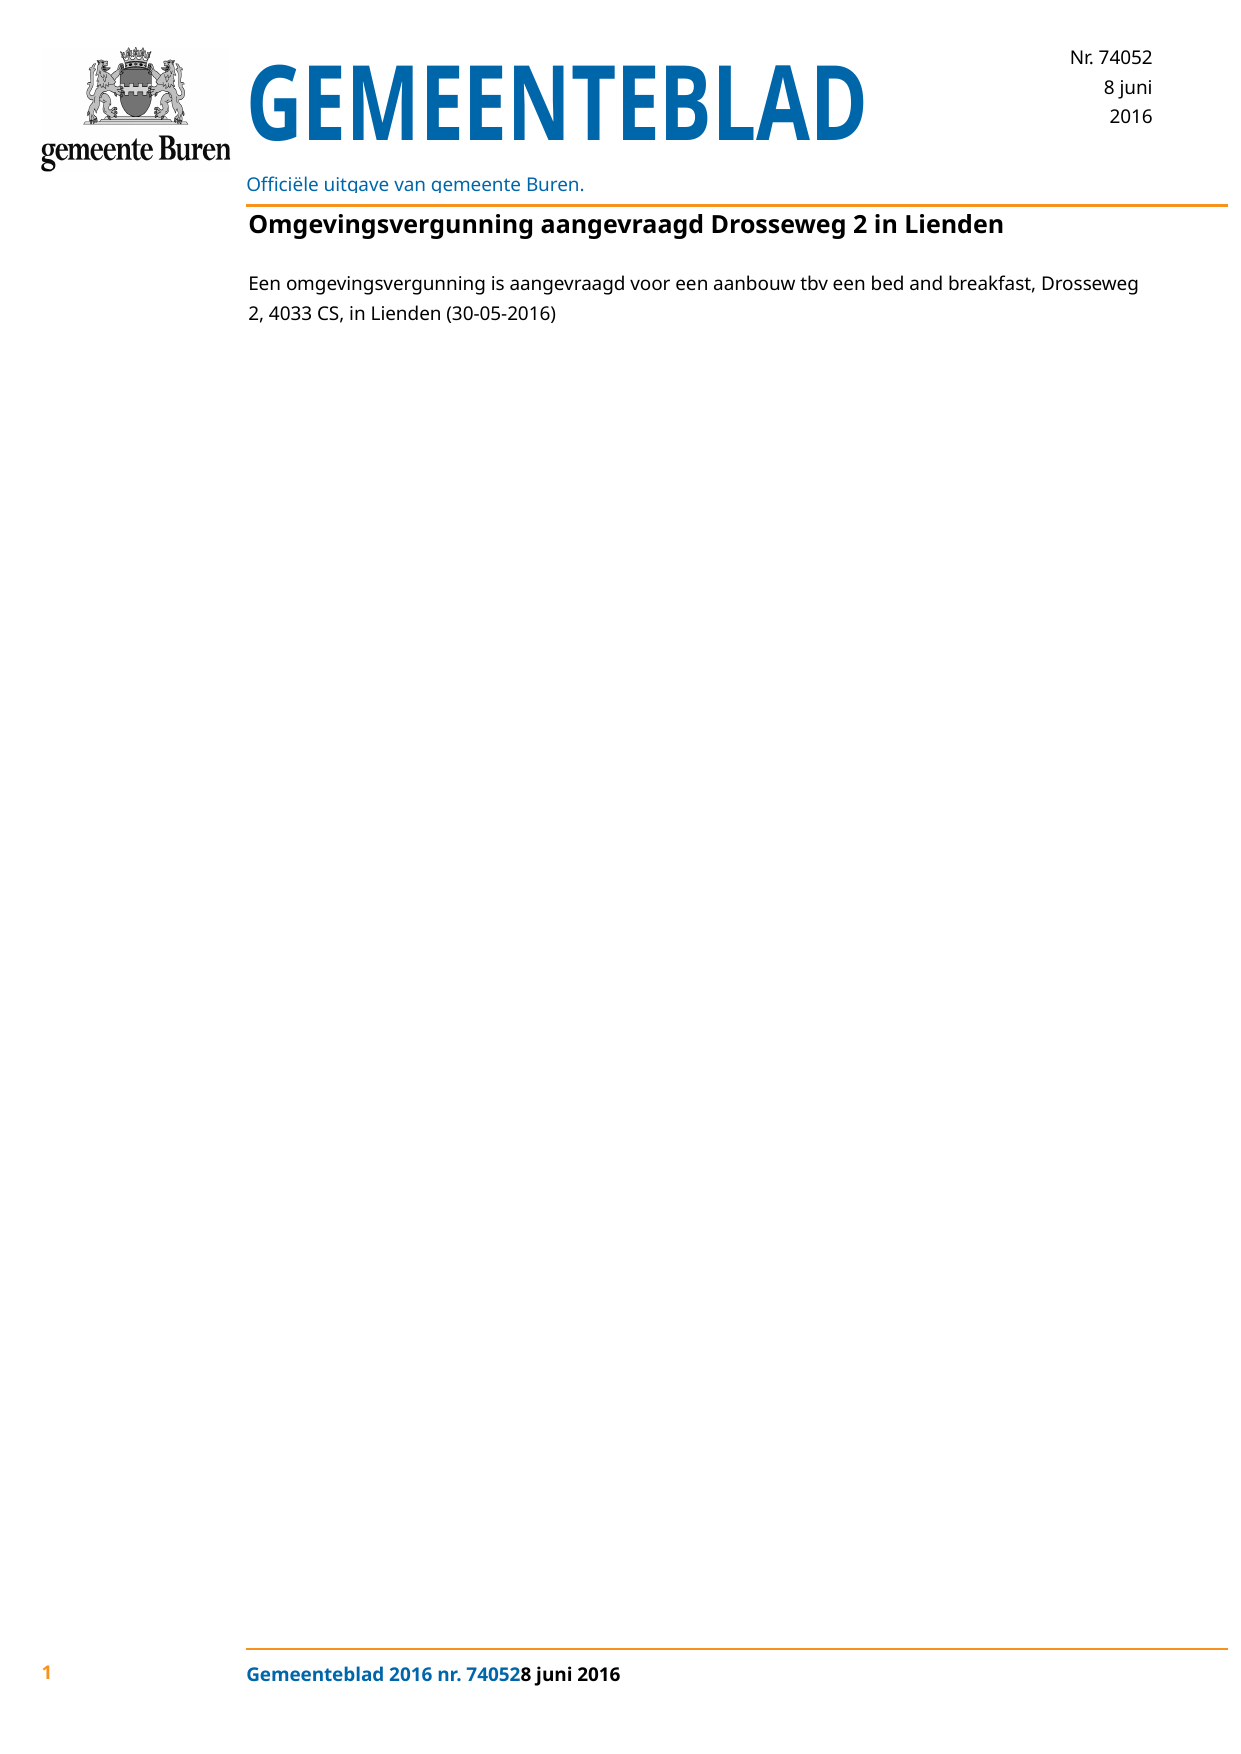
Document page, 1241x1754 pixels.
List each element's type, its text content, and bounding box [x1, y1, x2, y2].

text Omgevingsvergunning aangevraagd Drosseweg 2 in Lienden [248, 207, 1152, 241]
text Een omgevingsvergunning is aangevraagd voor een aanbouw tbv een bed and breakfast, Drosseweg 2, 4033 CS, in Lienden (30-05-2016) [248, 270, 1152, 326]
picture [41, 47, 231, 172]
